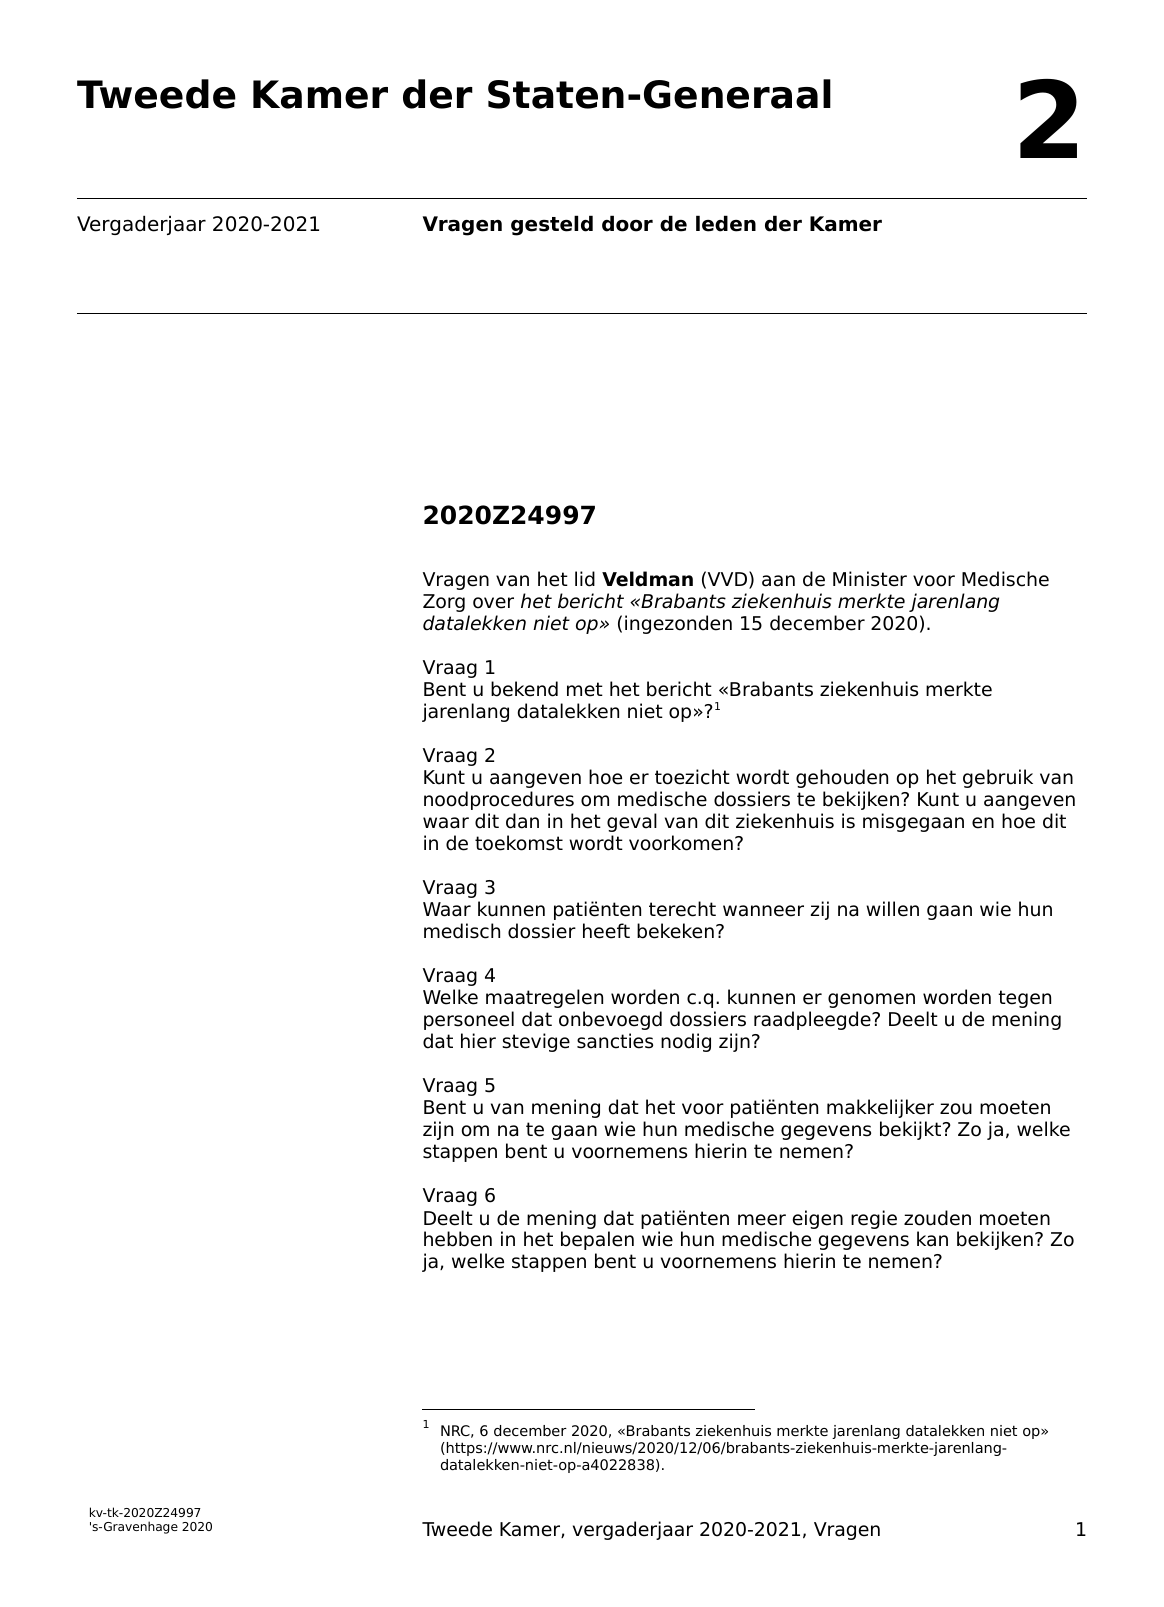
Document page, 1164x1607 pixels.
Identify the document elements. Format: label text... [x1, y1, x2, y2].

text Deelt u de mening dat patiënten meer eigen regie zouden moeten hebben in het bepalen wie hun medische gegevens kan bekijken? Zo ja, welke stappen bent u voornemens hierin te nemen? [422, 1207, 1087, 1273]
text Vragen van het lid Veldman (VVD) aan de Minister voor Medische Zorg over het bericht «Brabants ziekenhuis merkte jarenlang datalekken niet op» (ingezonden 15 december 2020). [422, 569, 1087, 635]
text Kunt u aangeven hoe er toezicht wordt gehouden op het gebruik van noodprocedures om medische dossiers te bekijken? Kunt u aangeven waar dit dan in het geval van dit ziekenhuis is misgegaan en hoe dit in de toekomst wordt voorkomen? [422, 767, 1087, 855]
text kv-tk-2020Z24997 [88, 1506, 323, 1520]
text Vraag 3 [422, 877, 1087, 899]
text NRC, 6 december 2020, «Brabants ziekenhuis merkte jarenlang datalekken niet op» (https://www.nrc.nl/nieuws/2020/12/06/brabants-ziekenhuis-merkte-jarenlang-datalekken-niet-op-a4022838). [422, 1418, 1087, 1474]
text Vraag 1 [422, 657, 1087, 679]
table_header 2 [886, 59, 1087, 198]
text Vraag 4 [422, 965, 1087, 987]
text Welke maatregelen worden c.q. kunnen er genomen worden tegen personeel dat onbevoegd dossiers raadpleegde? Deelt u de mening dat hier stevige sancties nodig zijn? [422, 987, 1087, 1053]
text Bent u bekend met het bericht «Brabants ziekenhuis merkte jarenlang datalekken niet op»? [422, 679, 1087, 723]
text 's-Gravenhage 2020 [88, 1520, 323, 1534]
table_cell Vergaderjaar 2020-2021 [77, 199, 422, 313]
text Vraag 5 [422, 1075, 1087, 1097]
table_header Tweede Kamer der Staten-Generaal [77, 59, 886, 198]
text Waar kunnen patiënten terecht wanneer zij na willen gaan wie hun medisch dossier heeft bekeken? [422, 899, 1087, 943]
table_cell Vragen gesteld door de leden der Kamer [422, 199, 1087, 313]
text 2020Z24997 [422, 501, 1087, 531]
text Vraag 6 [422, 1185, 1087, 1207]
text Vraag 2 [422, 745, 1087, 767]
text Bent u van mening dat het voor patiënten makkelijker zou moeten zijn om na te gaan wie hun medische gegevens bekijkt? Zo ja, welke stappen bent u voornemens hierin te nemen? [422, 1097, 1087, 1163]
